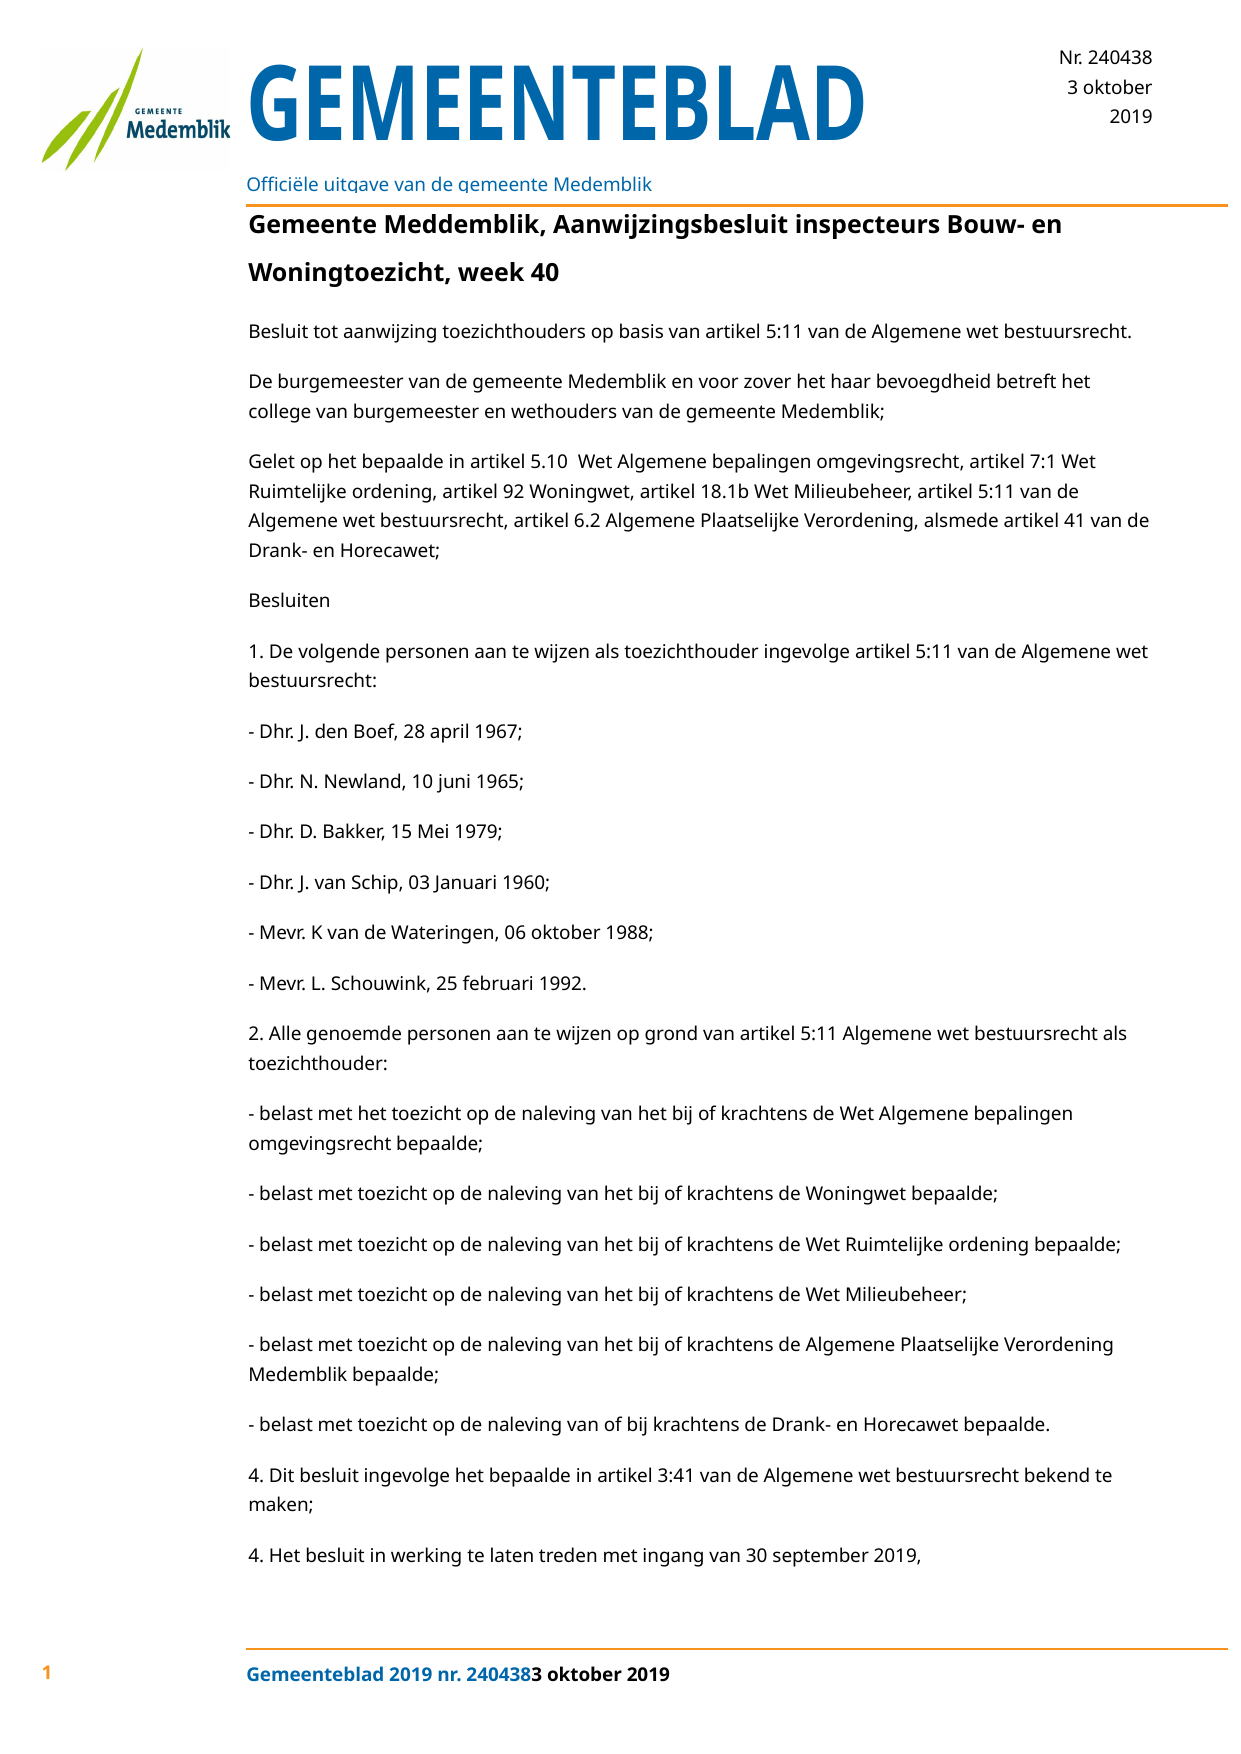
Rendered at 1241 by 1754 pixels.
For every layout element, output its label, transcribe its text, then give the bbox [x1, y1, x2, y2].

picture [41, 47, 231, 172]
text - Dhr. J. den Boef, 28 april 1967; [248, 718, 1152, 744]
text Gelet op het bepaalde in artikel 5.10 Wet Algemene bepalingen omgevingsrecht, artikel 7:1 Wet Ruimtelijke ordening, artikel 92 Woningwet, artikel 18.1b Wet Milieubeheer, artikel 5:11 van de Algemene wet bestuursrecht, artikel 6.2 Algemene Plaatselijke Verordening, alsmede artikel 41 van de Drank- en Horecawet; [248, 448, 1152, 563]
text Gemeente Meddemblik, Aanwijzingsbesluit inspecteurs Bouw- en Woningtoezicht, week 40 [248, 207, 1152, 288]
text - Dhr. D. Bakker, 15 Mei 1979; [248, 819, 1152, 844]
text - Dhr. N. Newland, 10 juni 1965; [248, 768, 1152, 794]
text - belast met toezicht op de naleving van het bij of krachtens de Wet Milieubeheer; [248, 1281, 1152, 1307]
text Besluit tot aanwijzing toezichthouders op basis van artikel 5:11 van de Algemene wet bestuursrecht. [248, 318, 1152, 344]
text 1. De volgende personen aan te wijzen als toezichthouder ingevolge artikel 5:11 van de Algemene wet bestuursrecht: [248, 638, 1152, 693]
text De burgemeester van de gemeente Medemblik en voor zover het haar bevoegdheid betreft het college van burgemeester en wethouders van de gemeente Medemblik; [248, 368, 1152, 424]
text - Mevr. K van de Wateringen, 06 oktober 1988; [248, 919, 1152, 945]
text - belast met toezicht op de naleving van het bij of krachtens de Wet Ruimtelijke ordening bepaalde; [248, 1231, 1152, 1257]
text - Mevr. L. Schouwink, 25 februari 1992. [248, 970, 1152, 996]
text 2. Alle genoemde personen aan te wijzen op grond van artikel 5:11 Algemene wet bestuursrecht als toezichthouder: [248, 1020, 1152, 1076]
text - belast met het toezicht op de naleving van het bij of krachtens de Wet Algemene bepalingen omgevingsrecht bepaalde; [248, 1100, 1152, 1156]
text Besluiten [248, 587, 1152, 613]
text 4. Dit besluit ingevolge het bepaalde in artikel 3:41 van de Algemene wet bestuursrecht bekend te maken; [248, 1462, 1152, 1517]
text 4. Het besluit in werking te laten treden met ingang van 30 september 2019, [248, 1542, 1152, 1568]
text - belast met toezicht op de naleving van of bij krachtens de Drank- en Horecawet bepaalde. [248, 1412, 1152, 1437]
text - belast met toezicht op de naleving van het bij of krachtens de Woningwet bepaalde; [248, 1180, 1152, 1206]
text - Dhr. J. van Schip, 03 Januari 1960; [248, 869, 1152, 895]
text - belast met toezicht op de naleving van het bij of krachtens de Algemene Plaatselijke Verordening Medemblik bepaalde; [248, 1332, 1152, 1387]
